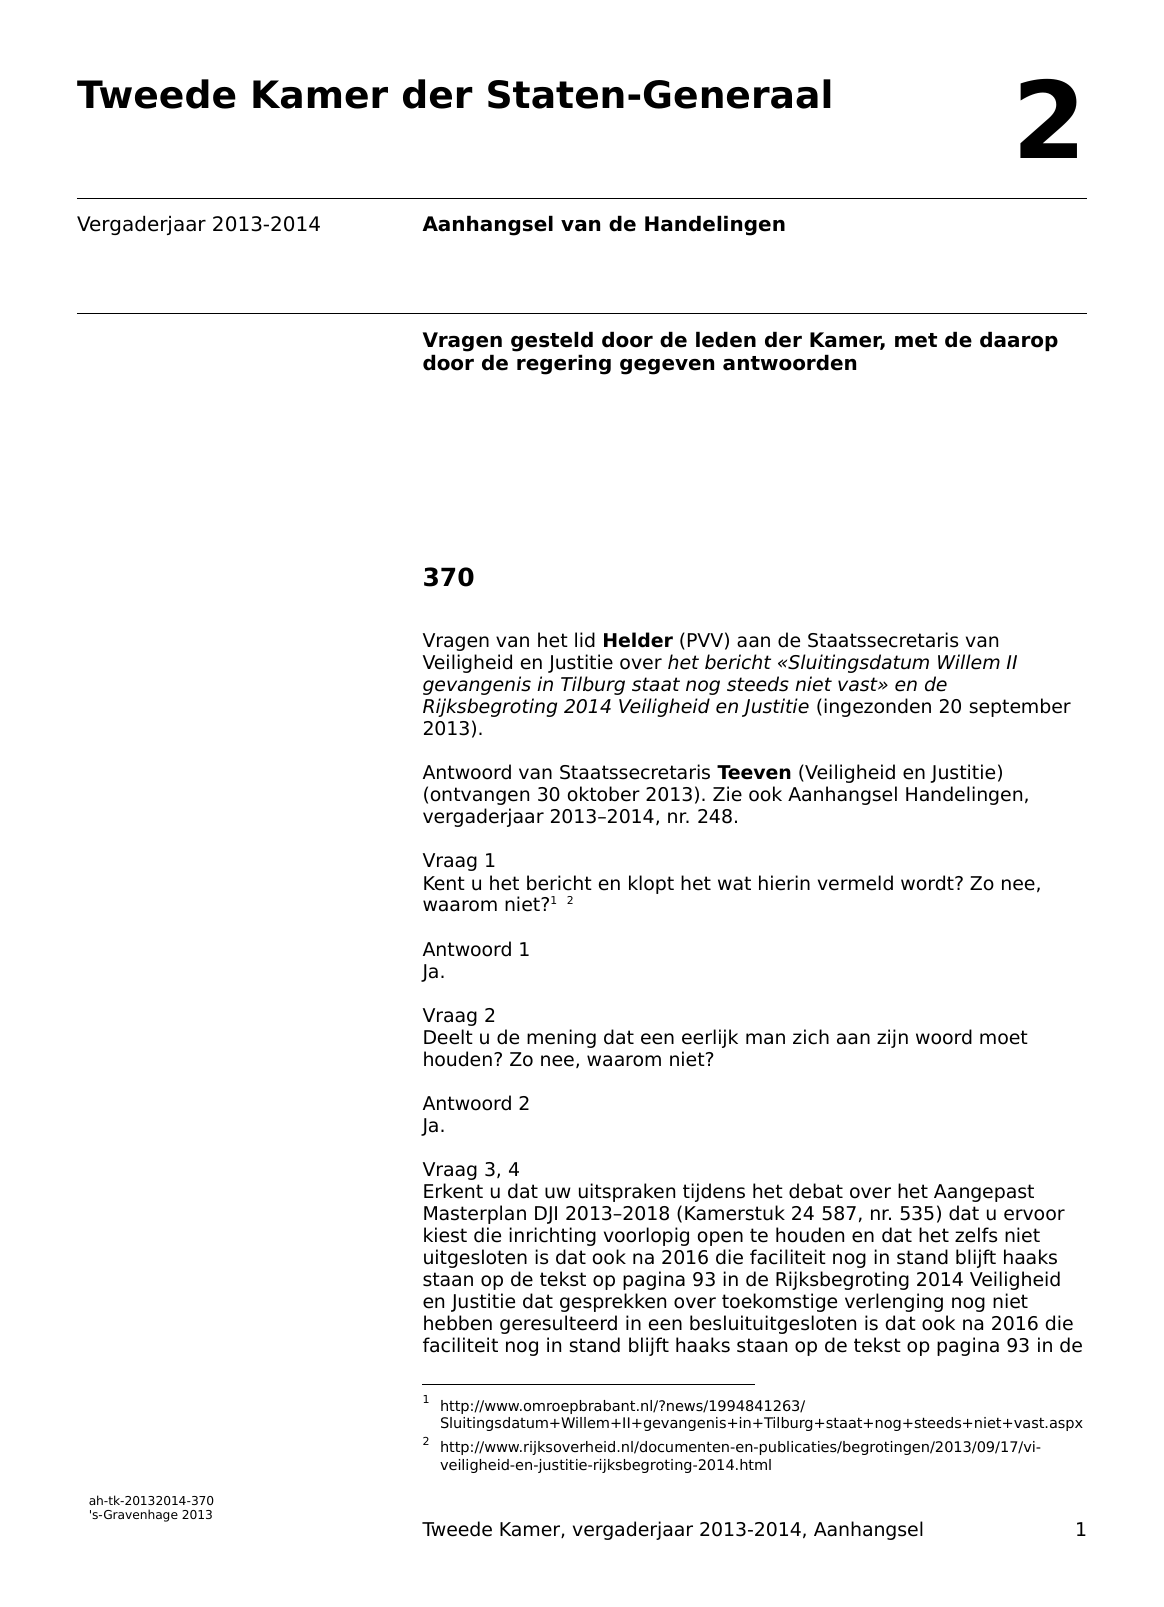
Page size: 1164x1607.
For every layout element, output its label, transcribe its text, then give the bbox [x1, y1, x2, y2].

text Vragen van het lid Helder (PVV) aan de Staatssecretaris van Veiligheid en Justitie over het bericht «Sluitingsdatum Willem II gevangenis in Tilburg staat nog steeds niet vast» en de Rijksbegroting 2014 Veiligheid en Justitie (ingezonden 20 september 2013). [422, 630, 1087, 740]
text Antwoord 1 [422, 938, 1087, 961]
text 370 [422, 563, 1087, 592]
text Ja. [422, 961, 1087, 982]
table_cell Vragen gesteld door de leden der Kamer, met de daarop door de regering gegeven antwoorden [422, 314, 1087, 375]
text Antwoord van Staatssecretaris Teeven (Veiligheid en Justitie) (ontvangen 30 oktober 2013). Zie ook Aanhangsel Handelingen, vergaderjaar 2013–2014, nr. 248. [422, 762, 1087, 828]
text http://www.rijksoverheid.nl/documenten-en-publicaties/begrotingen/2013/09/17/vi-veiligheid-en-justitie-rijksbegroting-2014.html [422, 1435, 1087, 1474]
text Vraag 2 [422, 1005, 1087, 1027]
text 's-Gravenhage 2013 [88, 1508, 323, 1522]
table_cell Vergaderjaar 2013-2014 [77, 199, 422, 313]
text Antwoord 2 [422, 1093, 1087, 1115]
table_header 2 [886, 59, 1087, 198]
text Deelt u de mening dat een eerlijk man zich aan zijn woord moet houden? Zo nee, waarom niet? [422, 1027, 1087, 1071]
text Vraag 3, 4 [422, 1159, 1087, 1181]
table_cell Aanhangsel van de Handelingen [422, 199, 1087, 313]
table_cell [77, 314, 422, 375]
text ah-tk-20132014-370 [88, 1494, 323, 1508]
text Ja. [422, 1115, 1087, 1137]
text Erkent u dat uw uitspraken tijdens het debat over het Aangepast Masterplan DJI 2013–2018 (Kamerstuk 24 587, nr. 535) dat u ervoor kiest die inrichting voorlopig open te houden en dat het zelfs niet uitgesloten is dat ook na 2016 die faciliteit nog in stand blijft haaks staan op de tekst op pagina 93 in de Rijksbegroting 2014 Veiligheid en Justitie dat gesprekken over toekomstige verlenging nog niet hebben geresulteerd in een besluituitgesloten is dat ook na 2016 die faciliteit nog in stand blijft haaks staan op de tekst op pagina 93 in de [422, 1181, 1087, 1357]
table_header Tweede Kamer der Staten-Generaal [77, 59, 886, 198]
text Vraag 1 [422, 850, 1087, 872]
text http://www.omroepbrabant.nl/?news/1994841263/Sluitingsdatum+Willem+II+gevangenis+in+Tilburg+staat+nog+steeds+niet+vast.aspx [422, 1393, 1087, 1432]
text Kent u het bericht en klopt het wat hierin vermeld wordt? Zo nee, waarom niet? [422, 872, 1087, 916]
